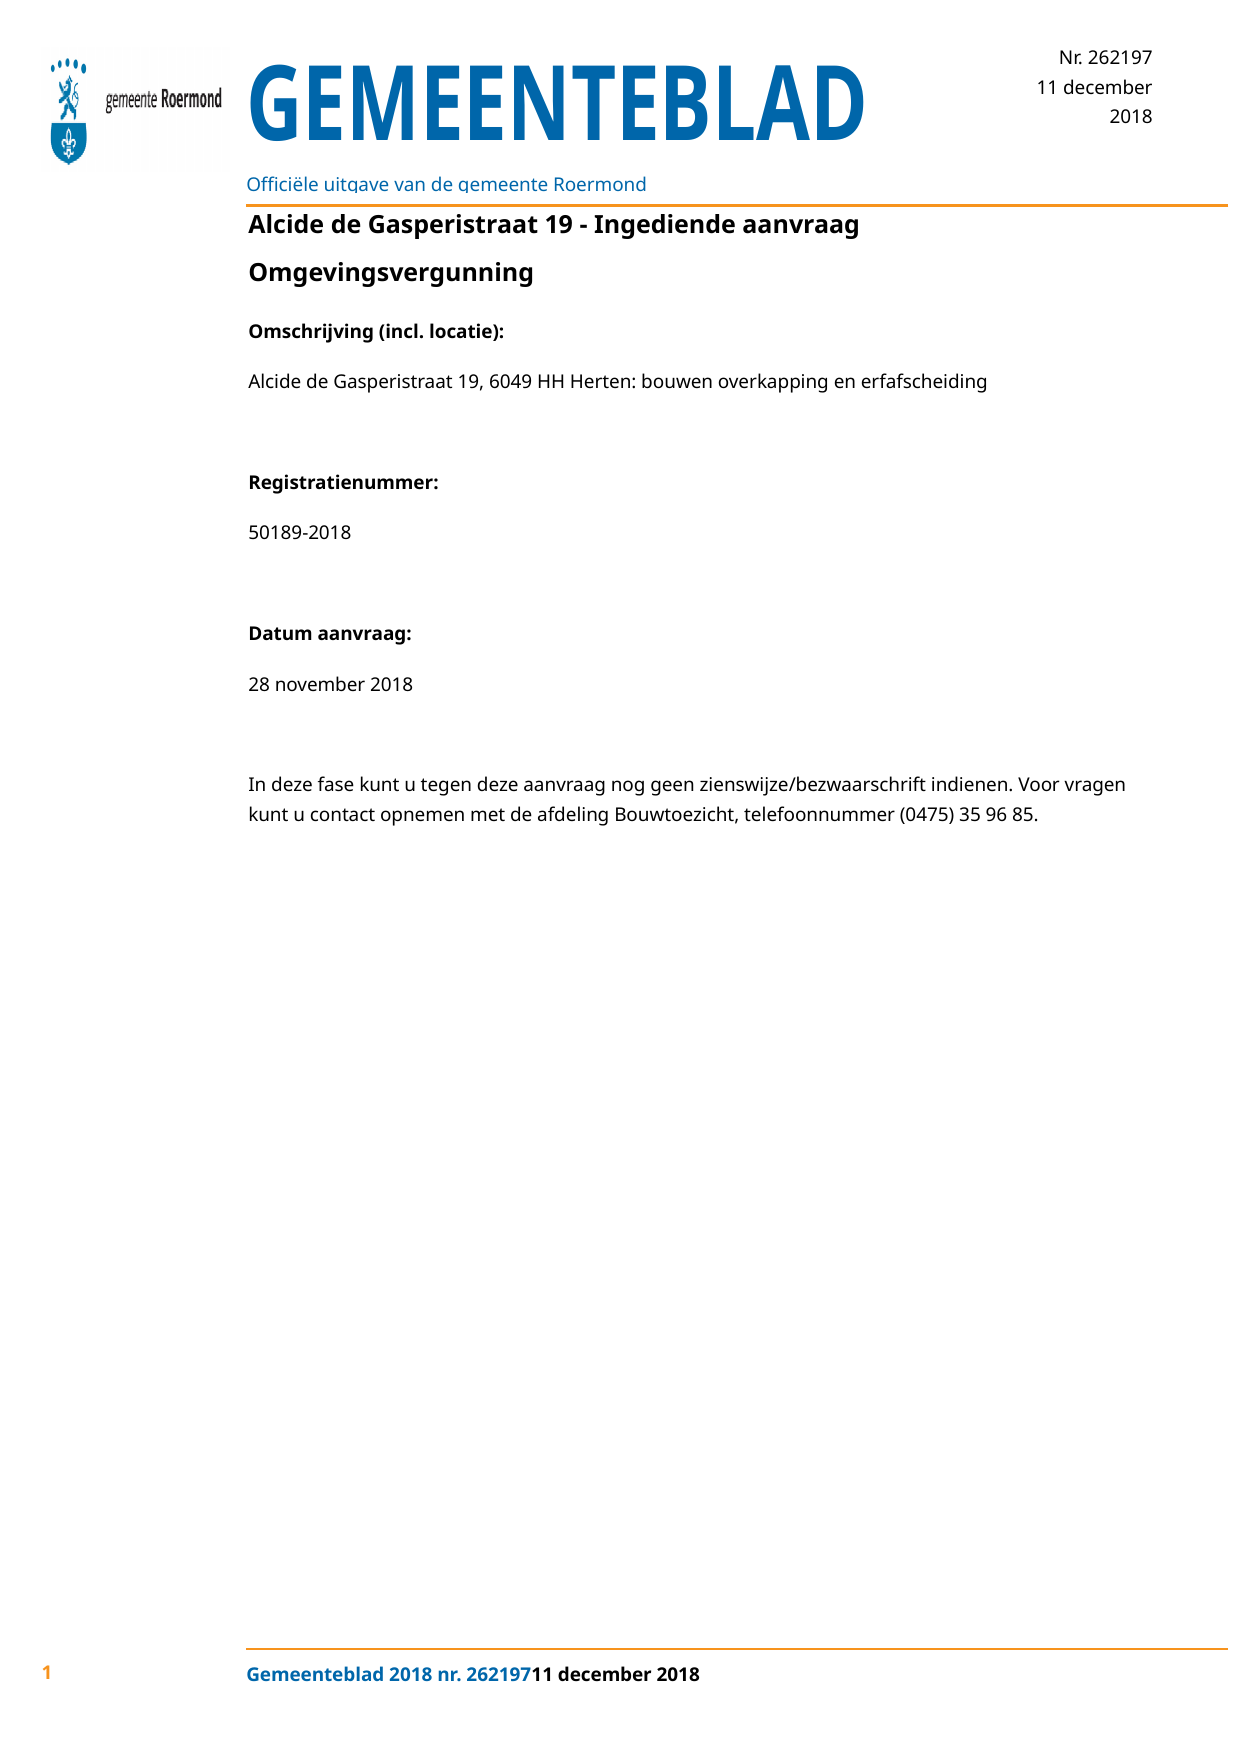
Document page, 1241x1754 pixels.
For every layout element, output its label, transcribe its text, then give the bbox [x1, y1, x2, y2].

text Omschrijving (incl. locatie): [248, 318, 1152, 344]
picture [41, 47, 231, 172]
text Registratienummer: [248, 469, 1152, 495]
text Alcide de Gasperistraat 19, 6049 HH Herten: bouwen overkapping en erfafscheiding [248, 368, 1152, 394]
text In deze fase kunt u tegen deze aanvraag nog geen zienswijze/bezwaarschrift indienen. Voor vragen kunt u contact opnemen met de afdeling Bouwtoezicht, telefoonnummer (0475) 35 96 85. [248, 772, 1152, 827]
text 50189-2018 [248, 519, 1152, 545]
text Alcide de Gasperistraat 19 - Ingediende aanvraag Omgevingsvergunning [248, 207, 1152, 288]
text Datum aanvraag: [248, 620, 1152, 646]
text 28 november 2018 [248, 671, 1152, 697]
